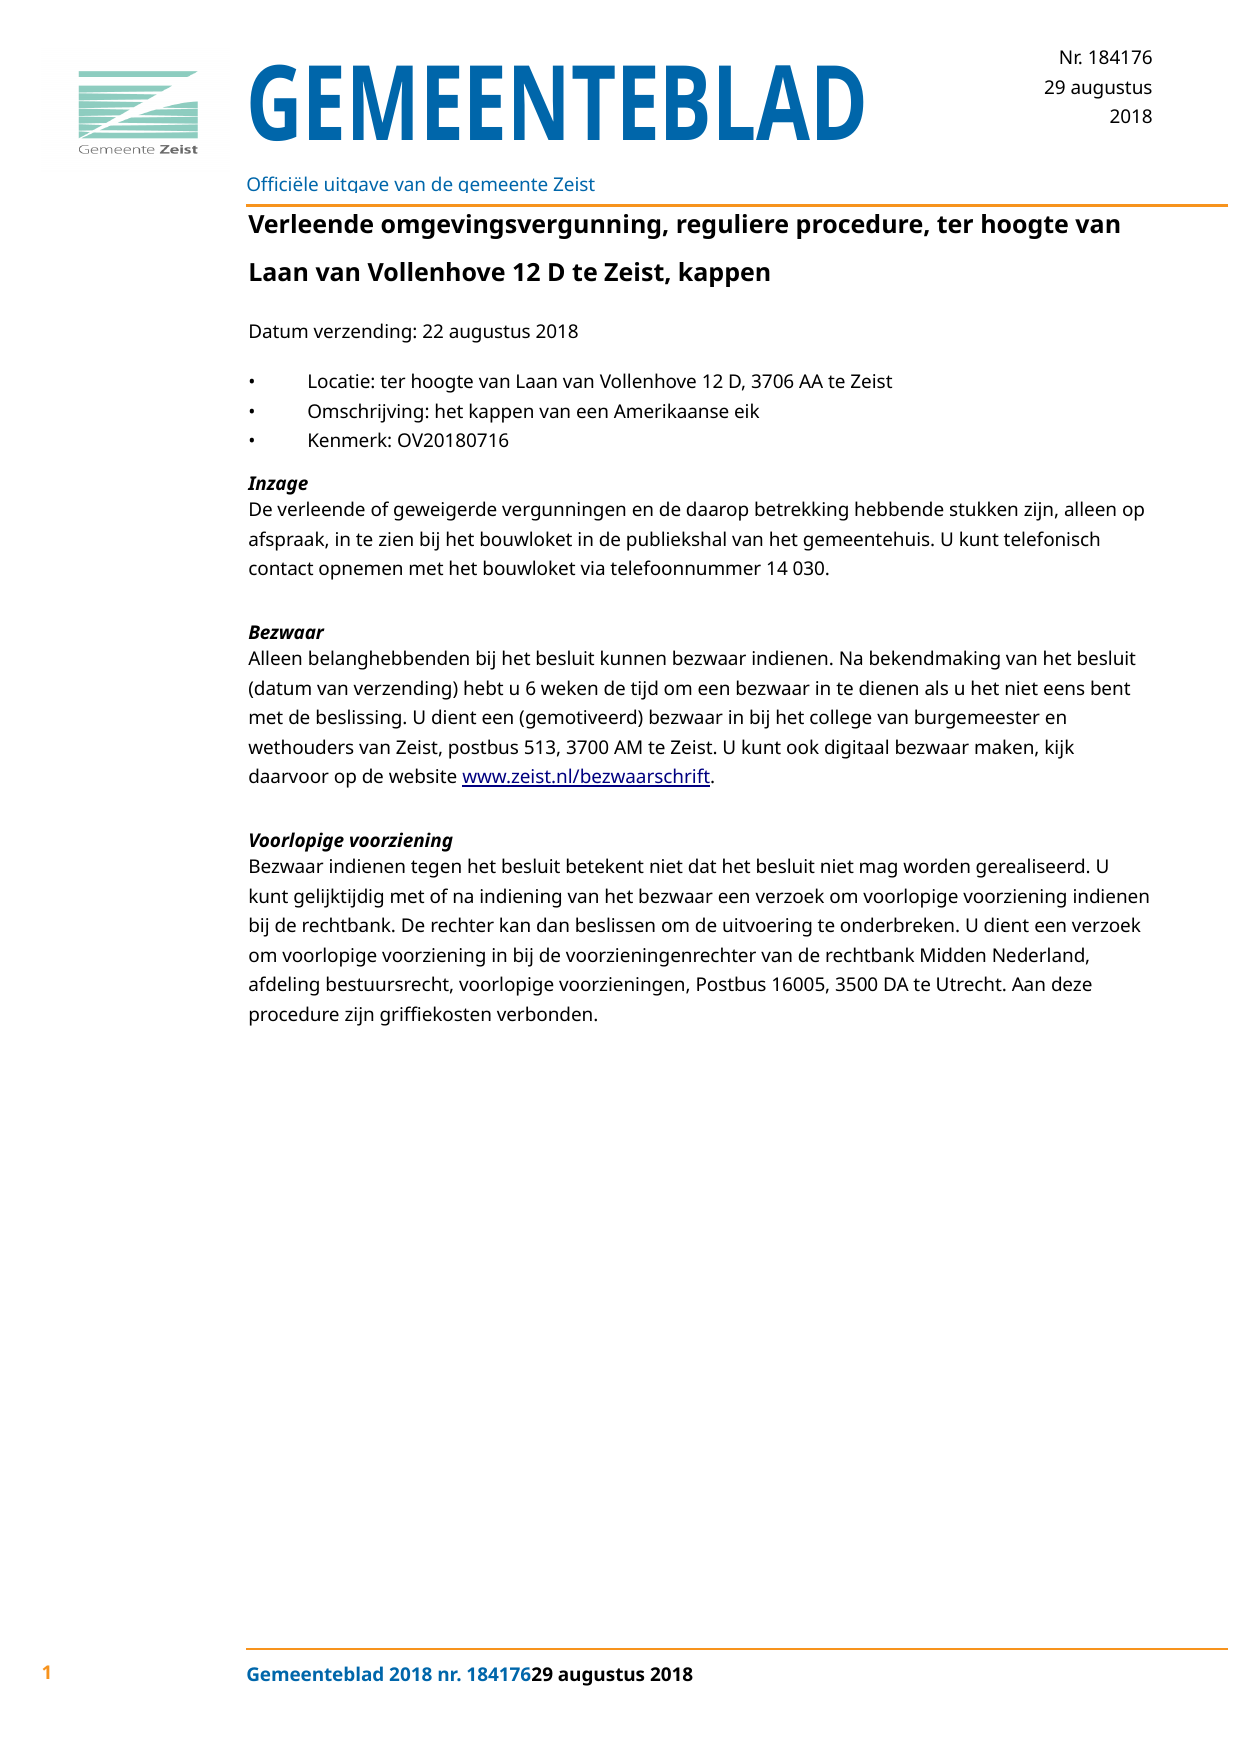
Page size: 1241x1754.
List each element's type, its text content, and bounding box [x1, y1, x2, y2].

picture [41, 47, 231, 172]
text Bezwaar [248, 619, 1152, 645]
text Inzage [248, 471, 1152, 496]
text Verleende omgevingsvergunning, reguliere procedure, ter hoogte van Laan van Vollenhove 12 D te Zeist, kappen [248, 207, 1152, 288]
text Bezwaar indienen tegen het besluit betekent niet dat het besluit niet mag worden gerealiseerd. U kunt gelijktijdig met of na indiening van het bezwaar een verzoek om voorlopige voorziening indienen bij de rechtbank. De rechter kan dan beslissen om de uitvoering te onderbreken. U dient een verzoek om voorlopige voorziening in bij de voorzieningenrechter van de rechtbank Midden Nederland, afdeling bestuursrecht, voorlopige voorzieningen, Postbus 16005, 3500 DA te Utrecht. Aan deze procedure zijn griffiekosten verbonden. [248, 853, 1152, 1027]
text Datum verzending: 22 augustus 2018 [248, 318, 1152, 344]
list Omschrijving: het kappen van een Amerikaanse eik [248, 398, 1152, 424]
text Voorlopige voorziening [248, 827, 1152, 853]
list Locatie: ter hoogte van Laan van Vollenhove 12 D, 3706 AA te Zeist [248, 368, 1152, 394]
text De verleende of geweigerde vergunningen en de daarop betrekking hebbende stukken zijn, alleen op afspraak, in te zien bij het bouwloket in de publiekshal van het gemeentehuis. U kunt telefonisch contact opnemen met het bouwloket via telefoonnummer 14 030. [248, 496, 1152, 581]
list Kenmerk: OV20180716 [248, 427, 1152, 453]
text Alleen belanghebbenden bij het besluit kunnen bezwaar indienen. Na bekendmaking van het besluit (datum van verzending) hebt u 6 weken de tijd om een bezwaar in te dienen als u het niet eens bent met de beslissing. U dient een (gemotiveerd) bezwaar in bij het college van burgemeester en wethouders van Zeist, postbus 513, 3700 AM te Zeist. U kunt ook digitaal bezwaar maken, kijk daarvoor op de website www.zeist.nl/bezwaarschrift. [248, 645, 1152, 789]
